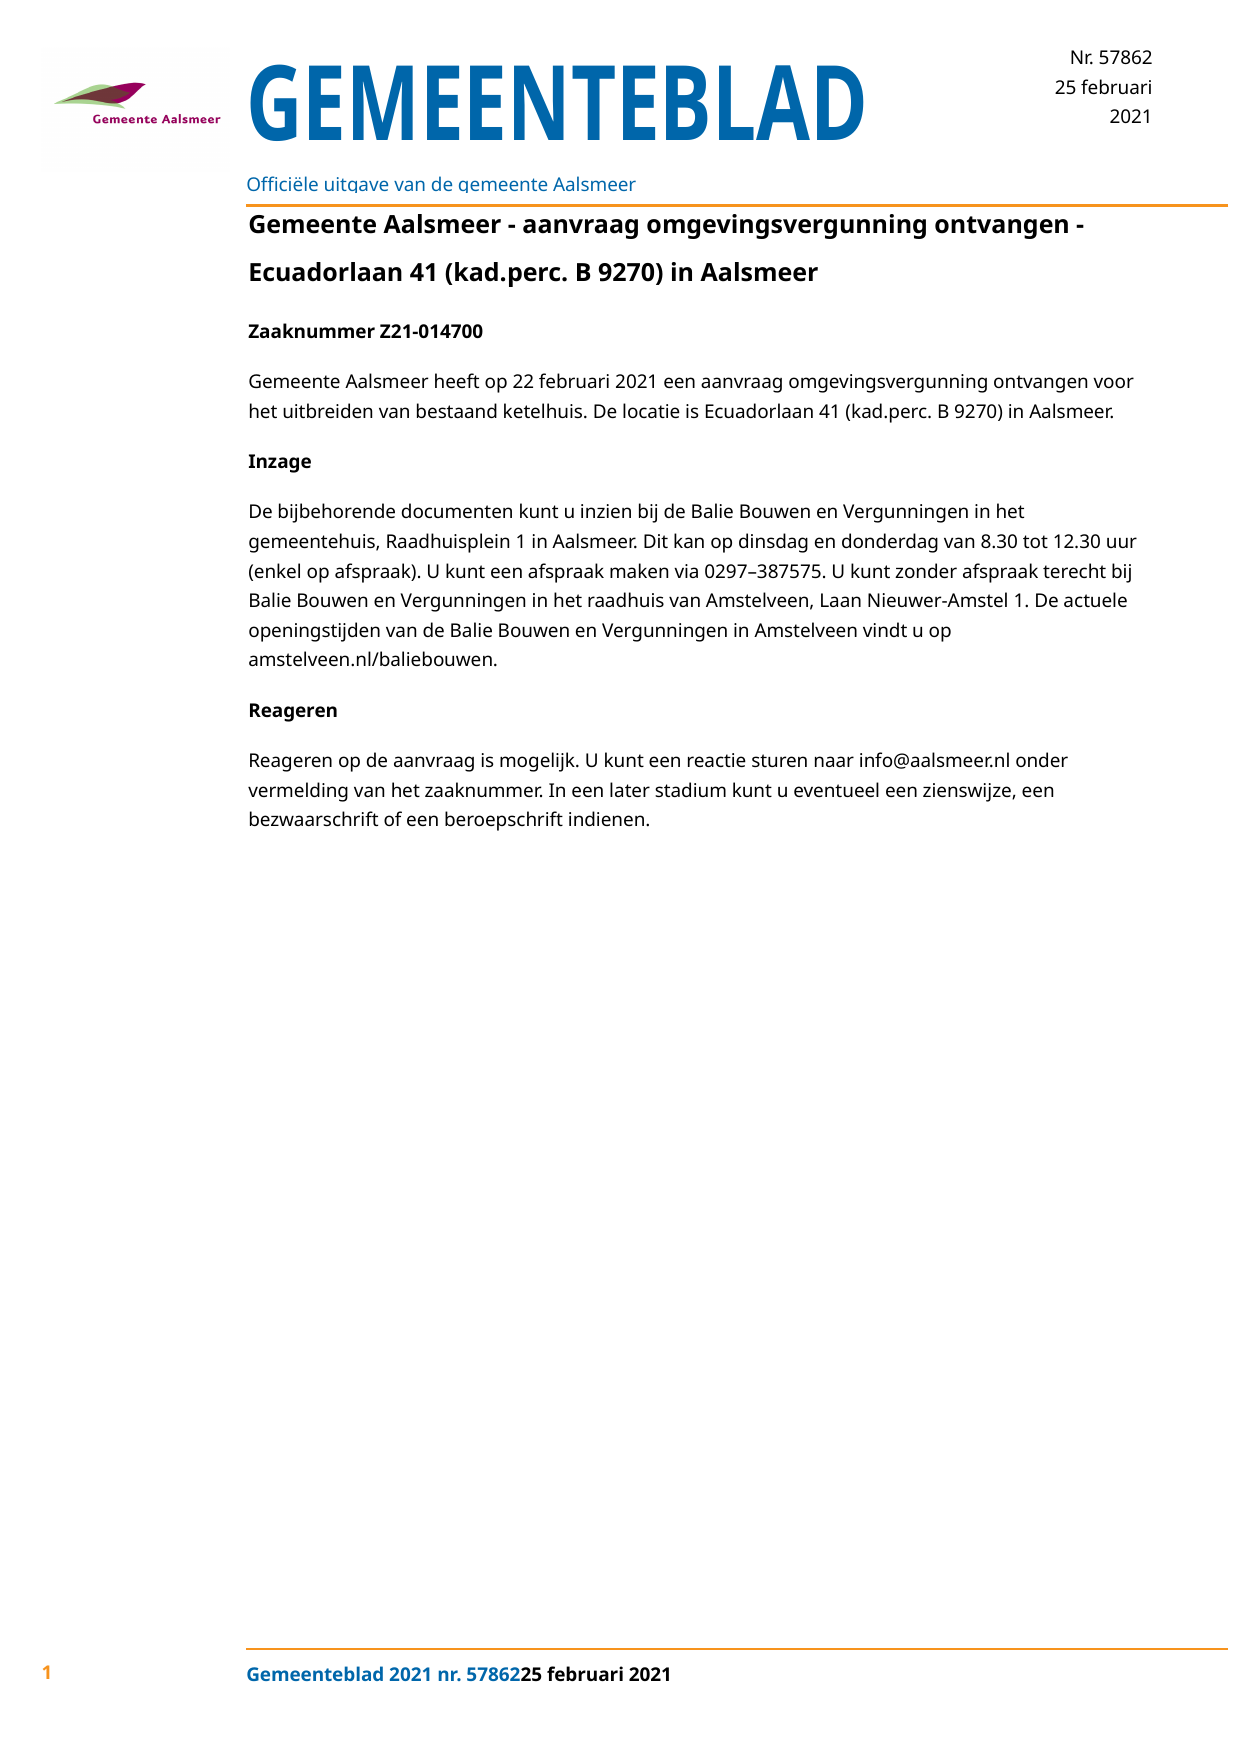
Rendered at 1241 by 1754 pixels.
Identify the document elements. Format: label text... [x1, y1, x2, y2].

text Gemeente Aalsmeer - aanvraag omgevingsvergunning ontvangen - Ecuadorlaan 41 (kad.perc. B 9270) in Aalsmeer [248, 207, 1152, 288]
text Zaaknummer Z21-014700 [248, 318, 1152, 344]
text Reageren op de aanvraag is mogelijk. U kunt een reactie sturen naar info@aalsmeer.nl onder vermelding van het zaaknummer. In een later stadium kunt u eventueel een zienswijze, een bezwaarschrift of een beroepschrift indienen. [248, 747, 1152, 832]
picture [41, 47, 231, 172]
text De bijbehorende documenten kunt u inzien bij de Balie Bouwen en Vergunningen in het gemeentehuis, Raadhuisplein 1 in Aalsmeer. Dit kan op dinsdag en donderdag van 8.30 tot 12.30 uur (enkel op afspraak). U kunt een afspraak maken via 0297–387575. U kunt zonder afspraak terecht bij Balie Bouwen en Vergunningen in het raadhuis van Amstelveen, Laan Nieuwer-Amstel 1. De actuele openingstijden van de Balie Bouwen en Vergunningen in Amstelveen vindt u op amstelveen.nl/baliebouwen. [248, 499, 1152, 672]
text Gemeente Aalsmeer heeft op 22 februari 2021 een aanvraag omgevingsvergunning ontvangen voor het uitbreiden van bestaand ketelhuis. De locatie is Ecuadorlaan 41 (kad.perc. B 9270) in Aalsmeer. [248, 368, 1152, 424]
text Inzage [248, 448, 1152, 474]
text Reageren [248, 697, 1152, 723]
